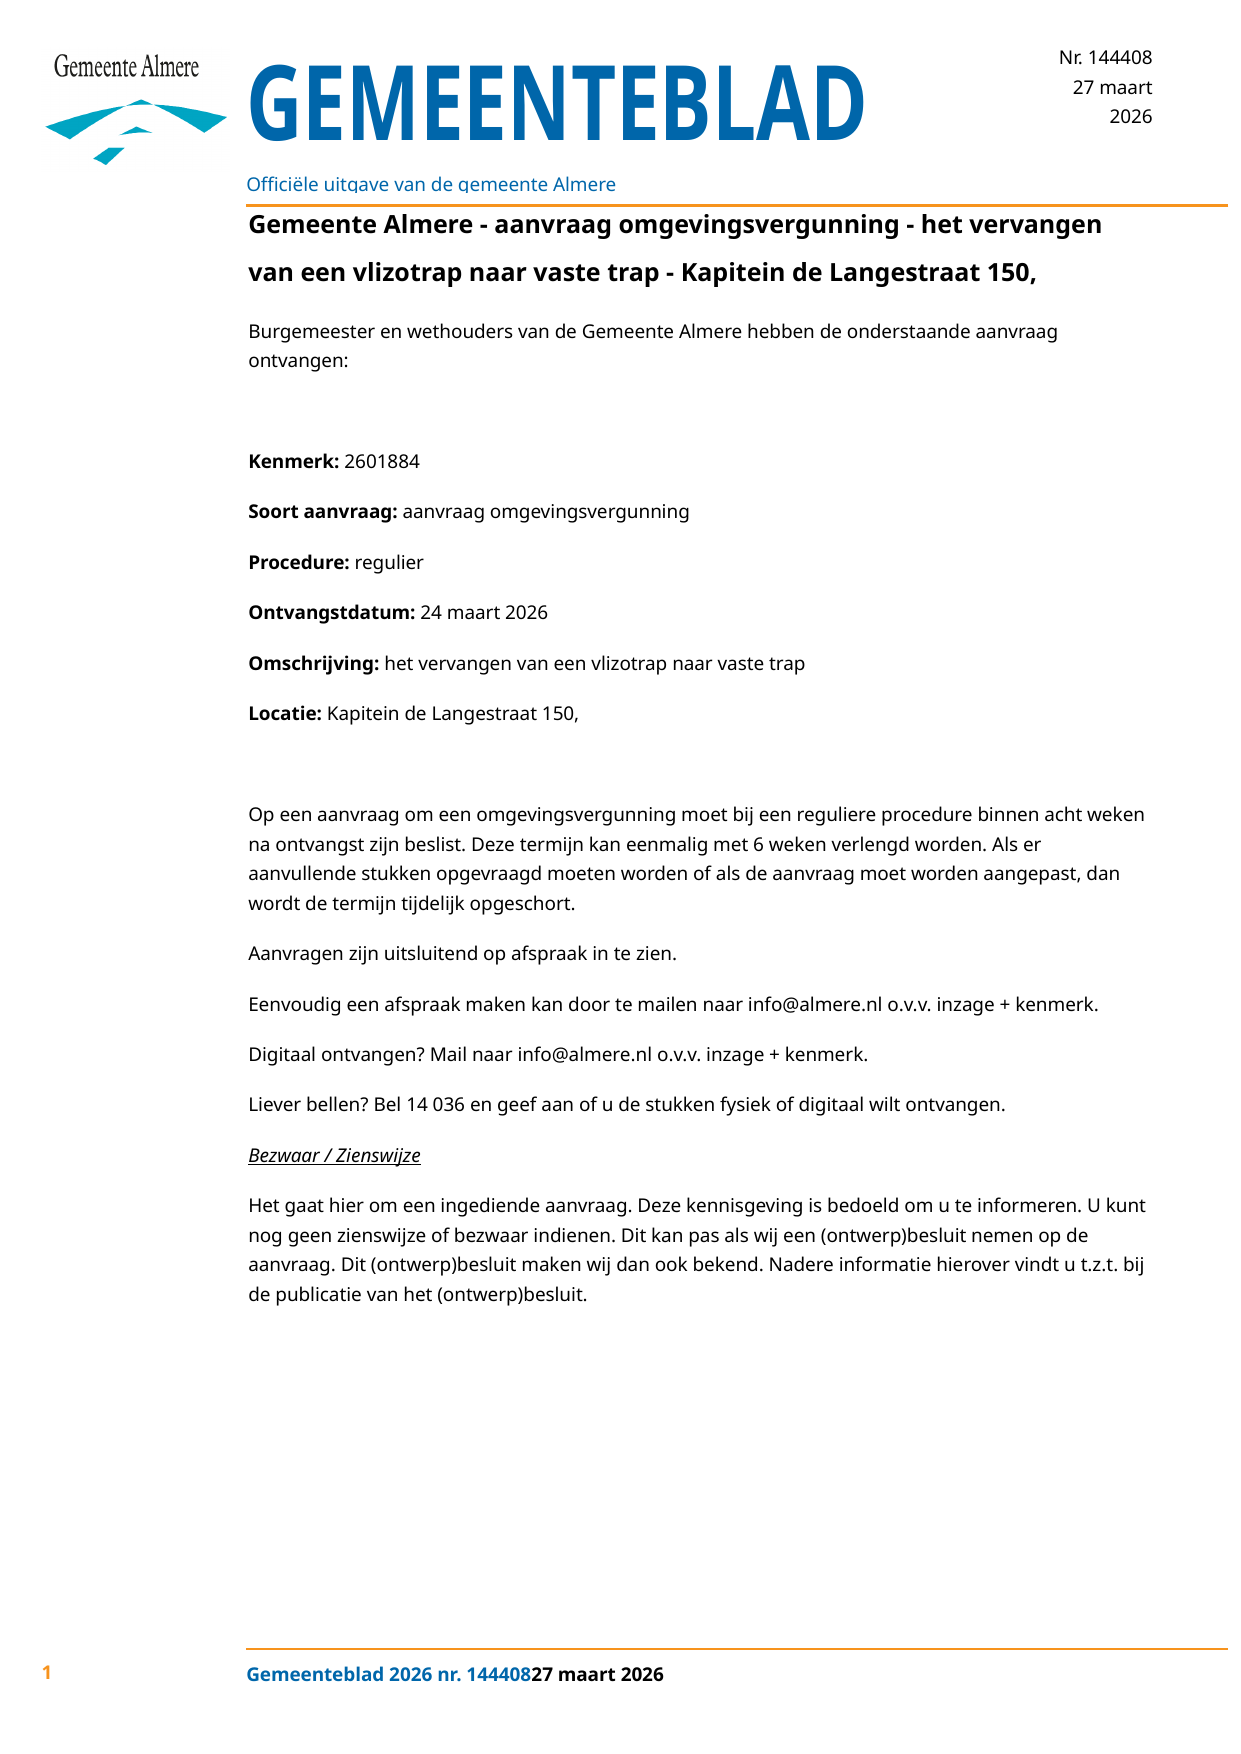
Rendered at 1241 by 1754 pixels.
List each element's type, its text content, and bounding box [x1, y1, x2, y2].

text Liever bellen? Bel 14 036 en geef aan of u de stukken fysiek of digitaal wilt ontvangen. [248, 1092, 1152, 1117]
text Op een aanvraag om een omgevingsvergunning moet bij een reguliere procedure binnen acht weken na ontvangst zijn beslist. Deze termijn kan eenmalig met 6 weken verlengd worden. Als er aanvullende stukken opgevraagd moeten worden of als de aanvraag moet worden aangepast, dan wordt de termijn tijdelijk opgeschort. [248, 801, 1152, 916]
text Gemeente Almere - aanvraag omgevingsvergunning - het vervangen van een vlizotrap naar vaste trap - Kapitein de Langestraat 150, [248, 207, 1152, 288]
text Locatie: Kapitein de Langestraat 150, [248, 700, 1152, 726]
text Procedure: regulier [248, 549, 1152, 575]
picture [41, 47, 231, 172]
text Soort aanvraag: aanvraag omgevingsvergunning [248, 499, 1152, 524]
text Kenmerk: 2601884 [248, 448, 1152, 474]
text Aanvragen zijn uitsluitend op afspraak in te zien. [248, 940, 1152, 966]
text Het gaat hier om een ingediende aanvraag. Deze kennisgeving is bedoeld om u te informeren. U kunt nog geen zienswijze of bezwaar indienen. Dit kan pas als wij een (ontwerp)besluit nemen op de aanvraag. Dit (ontwerp)besluit maken wij dan ook bekend. Nadere informatie hierover vindt u t.z.t. bij de publicatie van het (ontwerp)besluit. [248, 1192, 1152, 1307]
text Bezwaar / Zienswijze [248, 1142, 1152, 1168]
text Eenvoudig een afspraak maken kan door te mailen naar info@almere.nl o.v.v. inzage + kenmerk. [248, 991, 1152, 1017]
text Ontvangstdatum: 24 maart 2026 [248, 599, 1152, 625]
text Burgemeester en wethouders van de Gemeente Almere hebben de onderstaande aanvraag ontvangen: [248, 318, 1152, 373]
text Omschrijving: het vervangen van een vlizotrap naar vaste trap [248, 650, 1152, 676]
text Digitaal ontvangen? Mail naar info@almere.nl o.v.v. inzage + kenmerk. [248, 1041, 1152, 1067]
